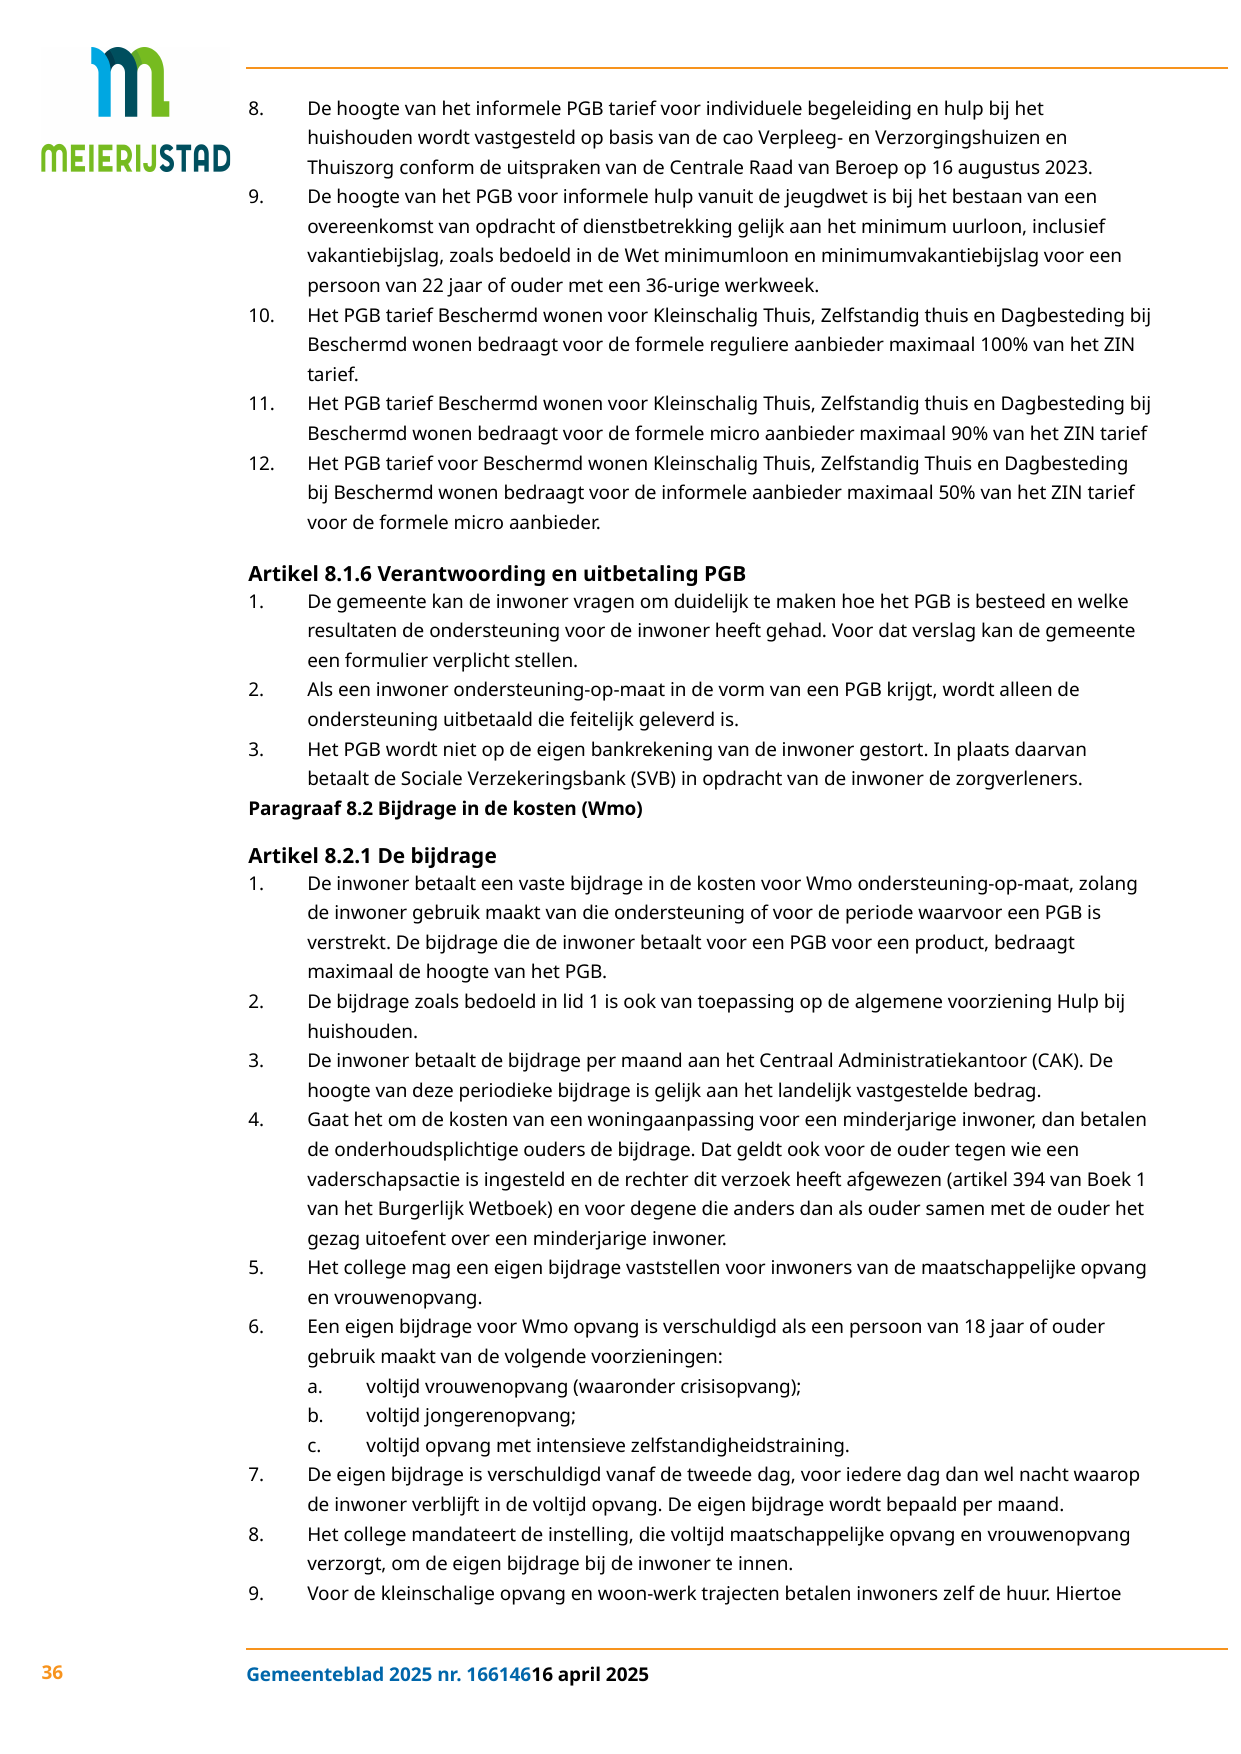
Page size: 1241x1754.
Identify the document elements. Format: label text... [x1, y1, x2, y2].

list De hoogte van het PGB voor informele hulp vanuit de jeugdwet is bij het bestaan van een overeenkomst van opdracht of dienstbetrekking gelijk aan het minimum uurloon, inclusief vakantiebijslag, zoals bedoeld in de Wet minimumloon en minimumvakantiebijslag voor een persoon van 22 jaar of ouder met een 36-urige werkweek. [248, 183, 1152, 298]
list voltijd vrouwenopvang (waaronder crisisopvang); [307, 1373, 1152, 1398]
text Artikel 8.1.6 Verantwoording en uitbetaling PGB [248, 559, 1152, 588]
list De eigen bijdrage is verschuldigd vanaf de tweede dag, voor iedere dag dan wel nacht waarop de inwoner verblijft in de voltijd opvang. De eigen bijdrage wordt bepaald per maand. [248, 1462, 1152, 1517]
list Het college mag een eigen bijdrage vaststellen voor inwoners van de maatschappelijke opvang en vrouwenopvang. [248, 1254, 1152, 1310]
list Het PGB wordt niet op de eigen bankrekening van de inwoner gestort. In plaats daarvan betaalt de Sociale Verzekeringsbank (SVB) in opdracht van de inwoner de zorgverleners. [248, 736, 1152, 791]
list Als een inwoner ondersteuning-op-maat in de vorm van een PGB krijgt, wordt alleen de ondersteuning uitbetaald die feitelijk geleverd is. [248, 677, 1152, 732]
list voltijd jongerenopvang; [307, 1402, 1152, 1428]
list Gaat het om de kosten van een woningaanpassing voor een minderjarige inwoner, dan betalen de onderhoudsplichtige ouders de bijdrage. Dat geldt ook voor de ouder tegen wie een vaderschapsactie is ingesteld en de rechter dit verzoek heeft afgewezen (artikel 394 van Boek 1 van het Burgerlijk Wetboek) en voor degene die anders dan als ouder samen met de ouder het gezag uitoefent over een minderjarige inwoner. [248, 1107, 1152, 1251]
list De inwoner betaalt de bijdrage per maand aan het Centraal Administratiekantoor (CAK). De hoogte van deze periodieke bijdrage is gelijk aan het landelijk vastgestelde bedrag. [248, 1047, 1152, 1103]
picture [41, 47, 231, 172]
list De bijdrage zoals bedoeld in lid 1 is ook van toepassing op de algemene voorziening Hulp bij huishouden. [248, 988, 1152, 1043]
list Voor de kleinschalige opvang en woon-werk trajecten betalen inwoners zelf de huur. Hiertoe [248, 1580, 1152, 1606]
list voltijd opvang met intensieve zelfstandigheidstraining. [307, 1432, 1152, 1458]
list Een eigen bijdrage voor Wmo opvang is verschuldigd als een persoon van 18 jaar of ouder gebruik maakt van de volgende voorzieningen: [248, 1314, 1152, 1369]
list Het PGB tarief Beschermd wonen voor Kleinschalig Thuis, Zelfstandig thuis en Dagbesteding bij Beschermd wonen bedraagt voor de formele micro aanbieder maximaal 90% van het ZIN tarief [248, 391, 1152, 446]
text Artikel 8.2.1 De bijdrage [248, 841, 1152, 870]
list De hoogte van het informele PGB tarief voor individuele begeleiding en hulp bij het huishouden wordt vastgesteld op basis van de cao Verpleeg- en Verzorgingshuizen en Thuiszorg conform de uitspraken van de Centrale Raad van Beroep op 16 augustus 2023. [248, 95, 1152, 180]
list Het PGB tarief voor Beschermd wonen Kleinschalig Thuis, Zelfstandig Thuis en Dagbesteding bij Beschermd wonen bedraagt voor de informele aanbieder maximaal 50% van het ZIN tarief voor de formele micro aanbieder. [248, 450, 1152, 535]
list Het college mandateert de instelling, die voltijd maatschappelijke opvang en vrouwenopvang verzorgt, om de eigen bijdrage bij de inwoner te innen. [248, 1521, 1152, 1576]
list Het PGB tarief Beschermd wonen voor Kleinschalig Thuis, Zelfstandig thuis en Dagbesteding bij Beschermd wonen bedraagt voor de formele reguliere aanbieder maximaal 100% van het ZIN tarief. [248, 302, 1152, 387]
list De gemeente kan de inwoner vragen om duidelijk te maken hoe het PGB is besteed en welke resultaten de ondersteuning voor de inwoner heeft gehad. Voor dat verslag kan de gemeente een formulier verplicht stellen. [248, 588, 1152, 673]
text Paragraaf 8.2 Bijdrage in de kosten (Wmo) [248, 795, 1152, 821]
list De inwoner betaalt een vaste bijdrage in de kosten voor Wmo ondersteuning-op-maat, zolang de inwoner gebruik maakt van die ondersteuning of voor de periode waarvoor een PGB is verstrekt. De bijdrage die de inwoner betaalt voor een PGB voor een product, bedraagt maximaal de hoogte van het PGB. [248, 870, 1152, 984]
